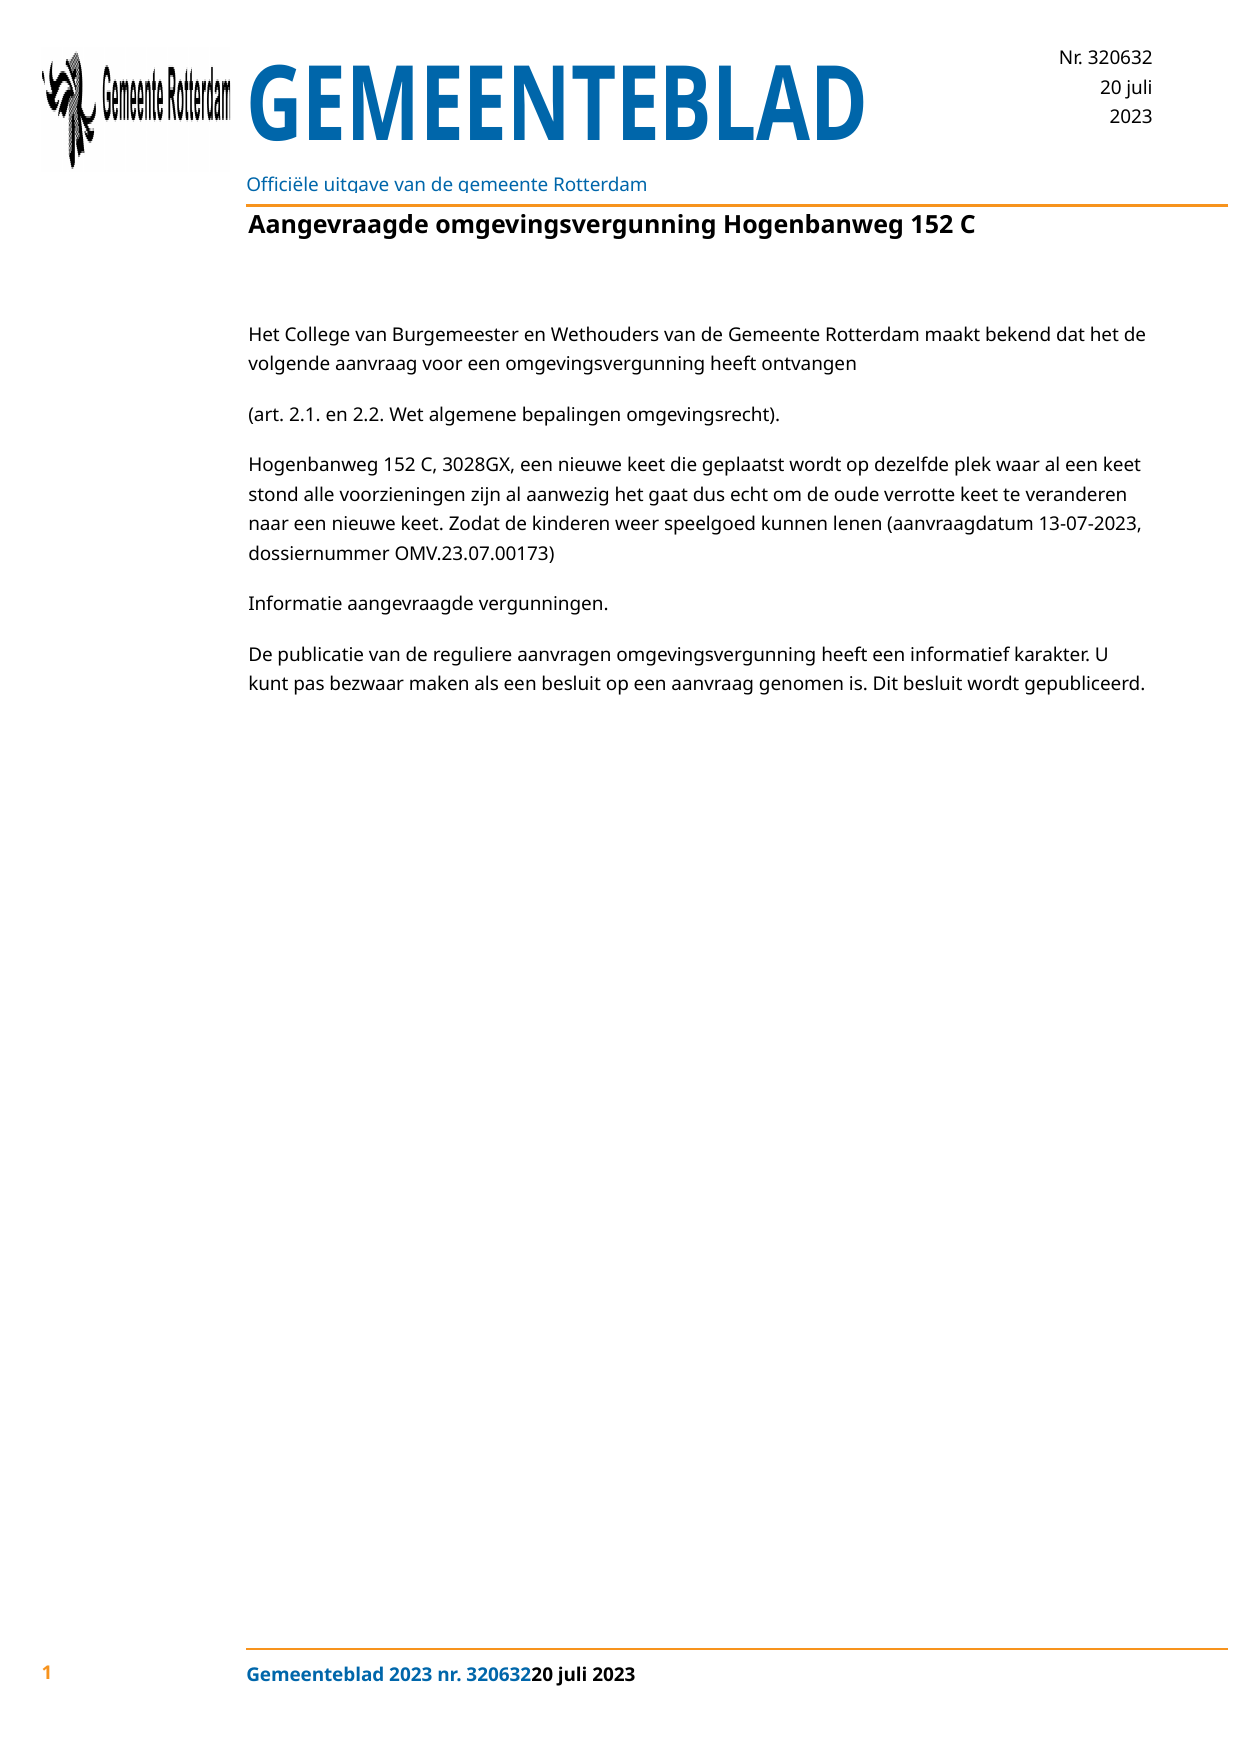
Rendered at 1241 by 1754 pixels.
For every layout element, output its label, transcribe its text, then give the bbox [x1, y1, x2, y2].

picture [41, 47, 231, 172]
text Informatie aangevraagde vergunningen. [248, 590, 1152, 616]
text De publicatie van de reguliere aanvragen omgevingsvergunning heeft een informatief karakter. U kunt pas bezwaar maken als een besluit op een aanvraag genomen is. Dit besluit wordt gepubliceerd. [248, 641, 1152, 696]
text Het College van Burgemeester en Wethouders van de Gemeente Rotterdam maakt bekend dat het de volgende aanvraag voor een omgevingsvergunning heeft ontvangen [248, 321, 1152, 376]
text (art. 2.1. en 2.2. Wet algemene bepalingen omgevingsrecht). [248, 401, 1152, 426]
text Hogenbanweg 152 C, 3028GX, een nieuwe keet die geplaatst wordt op dezelfde plek waar al een keet stond alle voorzieningen zijn al aanwezig het gaat dus echt om de oude verrotte keet te veranderen naar een nieuwe keet. Zodat de kinderen weer speelgoed kunnen lenen (aanvraagdatum 13-07-2023, dossiernummer OMV.23.07.00173) [248, 451, 1152, 566]
text Aangevraagde omgevingsvergunning Hogenbanweg 152 C [248, 207, 1152, 241]
